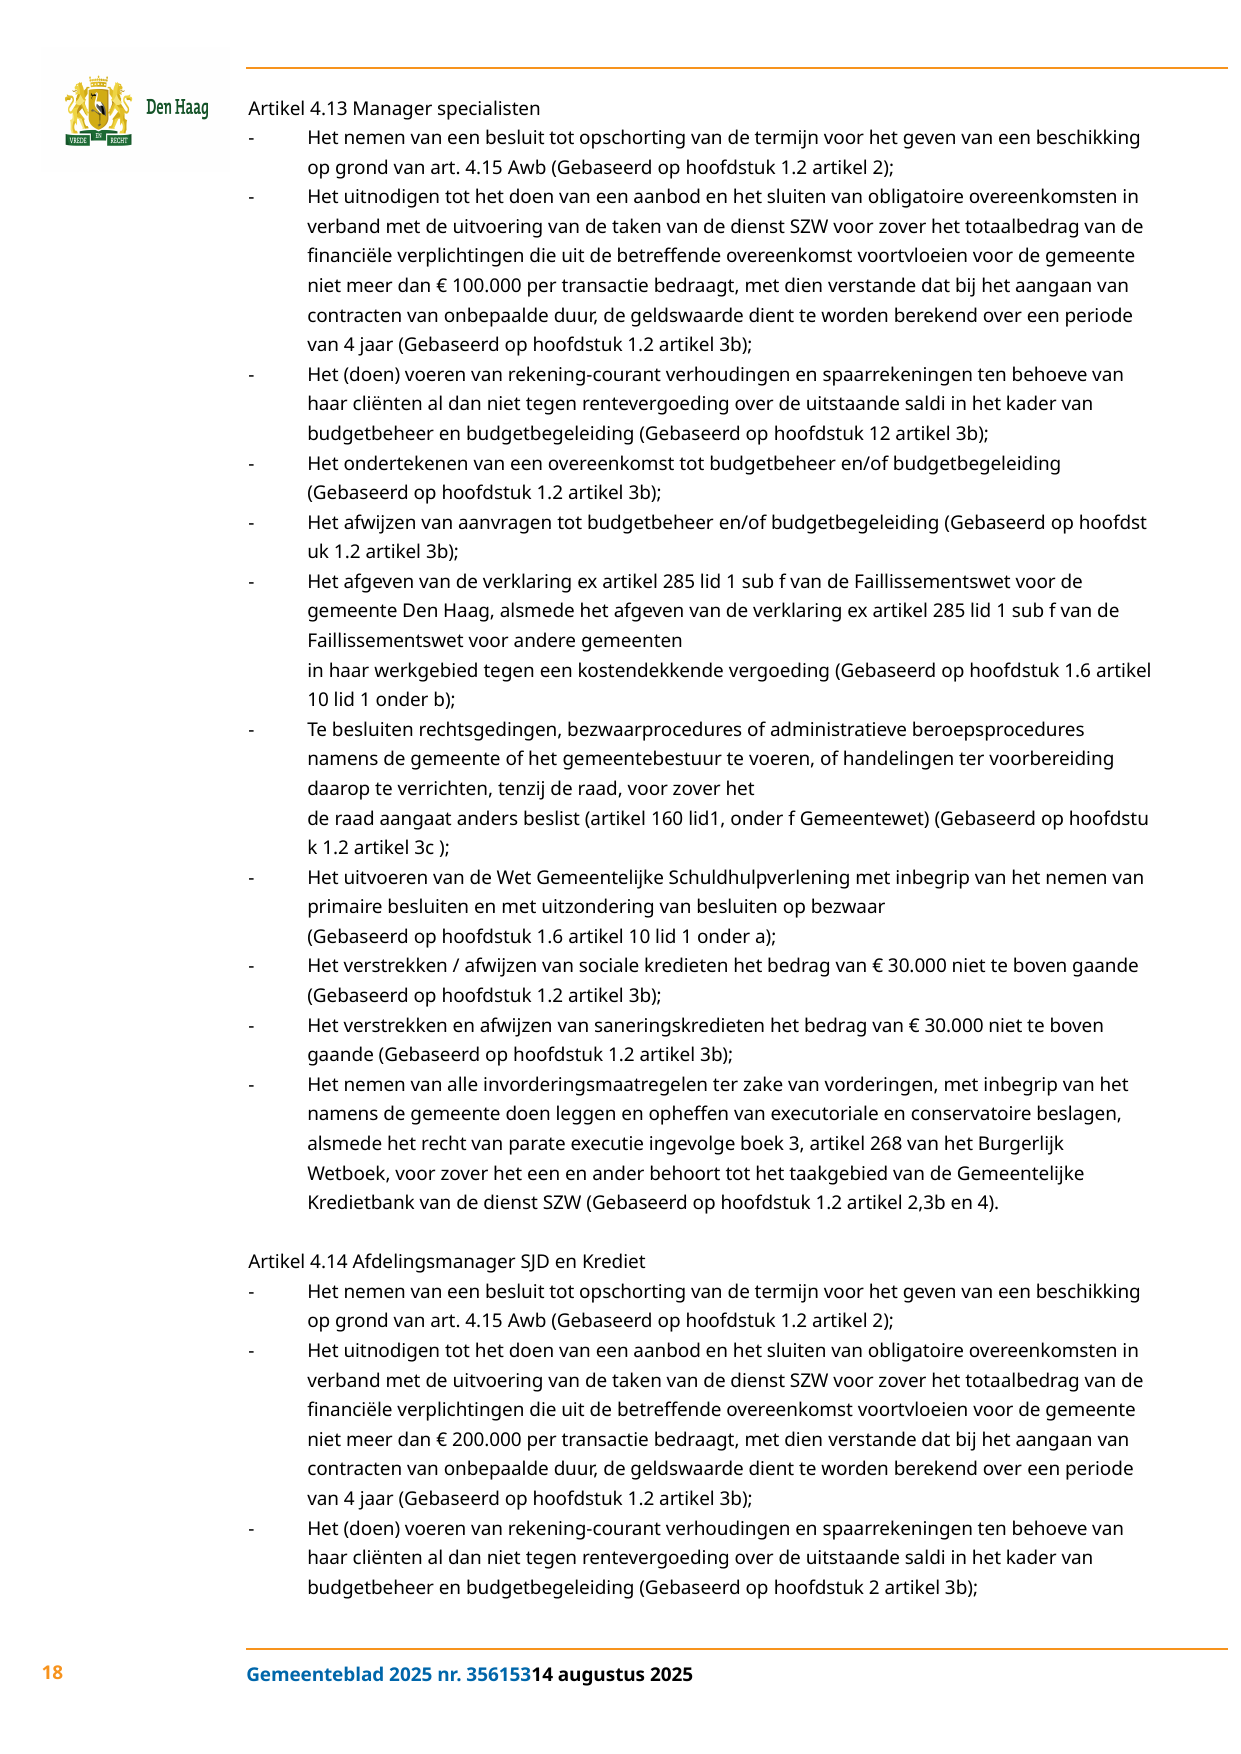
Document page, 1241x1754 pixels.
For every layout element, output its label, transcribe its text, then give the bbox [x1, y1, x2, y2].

list Het afwijzen van aanvragen tot budgetbeheer en/of budgetbegeleiding (Gebaseerd op hoofdstuk 1.2 artikel 3b); [248, 509, 1152, 564]
text Artikel 4.14 Afdelingsmanager SJD en Krediet [248, 1248, 1152, 1274]
list Het (doen) voeren van rekening-courant verhoudingen en spaarrekeningen ten behoeve van haar cliënten al dan niet tegen rentevergoeding over de uitstaande saldi in het kader van budgetbeheer en budgetbegeleiding (Gebaseerd op hoofdstuk 12 artikel 3b); [248, 361, 1152, 446]
list Het verstrekken / afwijzen van sociale kredieten het bedrag van € 30.000 niet te boven gaande (Gebaseerd op hoofdstuk 1.2 artikel 3b); [248, 953, 1152, 1008]
list Het nemen van een besluit tot opschorting van de termijn voor het geven van een beschikking op grond van art. 4.15 Awb (Gebaseerd op hoofdstuk 1.2 artikel 2); [248, 124, 1152, 180]
list Het verstrekken en afwijzen van saneringskredieten het bedrag van € 30.000 niet te boven gaande (Gebaseerd op hoofdstuk 1.2 artikel 3b); [248, 1012, 1152, 1067]
list Het nemen van een besluit tot opschorting van de termijn voor het geven van een beschikking op grond van art. 4.15 Awb (Gebaseerd op hoofdstuk 1.2 artikel 2); [248, 1278, 1152, 1333]
picture [41, 47, 231, 172]
list Het uitvoeren van de Wet Gemeentelijke Schuldhulpverlening met inbegrip van het nemen van primaire besluiten en met uitzondering van besluiten op bezwaar (Gebaseerd op hoofdstuk 1.6 artikel 10 lid 1 onder a); [248, 864, 1152, 949]
list Te besluiten rechtsgedingen, bezwaarprocedures of administratieve beroepsprocedures namens de gemeente of het gemeentebestuur te voeren, of handelingen ter voorbereiding daarop te verrichten, tenzij de raad, voor zover het de raad aangaat anders beslist (artikel 160 lid1, onder f Gemeentewet) (Gebaseerd op hoofdstuk 1.2 artikel 3c ); [248, 716, 1152, 860]
list Het uitnodigen tot het doen van een aanbod en het sluiten van obligatoire overeenkomsten in verband met de uitvoering van de taken van de dienst SZW voor zover het totaalbedrag van de financiële verplichtingen die uit de betreffende overeenkomst voortvloeien voor de gemeente niet meer dan € 200.000 per transactie bedraagt, met dien verstande dat bij het aangaan van contracten van onbepaalde duur, de geldswaarde dient te worden berekend over een periode van 4 jaar (Gebaseerd op hoofdstuk 1.2 artikel 3b); [248, 1337, 1152, 1511]
text Artikel 4.13 Manager specialisten [248, 95, 1152, 121]
list Het ondertekenen van een overeenkomst tot budgetbeheer en/of budgetbegeleiding (Gebaseerd op hoofdstuk 1.2 artikel 3b); [248, 450, 1152, 505]
list Het uitnodigen tot het doen van een aanbod en het sluiten van obligatoire overeenkomsten in verband met de uitvoering van de taken van de dienst SZW voor zover het totaalbedrag van de financiële verplichtingen die uit de betreffende overeenkomst voortvloeien voor de gemeente niet meer dan € 100.000 per transactie bedraagt, met dien verstande dat bij het aangaan van contracten van onbepaalde duur, de geldswaarde dient te worden berekend over een periode van 4 jaar (Gebaseerd op hoofdstuk 1.2 artikel 3b); [248, 183, 1152, 357]
list Het afgeven van de verklaring ex artikel 285 lid 1 sub f van de Faillissementswet voor de gemeente Den Haag, alsmede het afgeven van de verklaring ex artikel 285 lid 1 sub f van de Faillissementswet voor andere gemeenten in haar werkgebied tegen een kostendekkende vergoeding (Gebaseerd op hoofdstuk 1.6 artikel 10 lid 1 onder b); [248, 568, 1152, 712]
list Het nemen van alle invorderingsmaatregelen ter zake van vorderingen, met inbegrip van het namens de gemeente doen leggen en opheffen van executoriale en conservatoire beslagen, alsmede het recht van parate executie ingevolge boek 3, artikel 268 van het Burgerlijk Wetboek, voor zover het een en ander behoort tot het taakgebied van de Gemeentelijke Kredietbank van de dienst SZW (Gebaseerd op hoofdstuk 1.2 artikel 2,3b en 4). [248, 1071, 1152, 1215]
list Het (doen) voeren van rekening-courant verhoudingen en spaarrekeningen ten behoeve van haar cliënten al dan niet tegen rentevergoeding over de uitstaande saldi in het kader van budgetbeheer en budgetbegeleiding (Gebaseerd op hoofdstuk 2 artikel 3b); [248, 1515, 1152, 1600]
